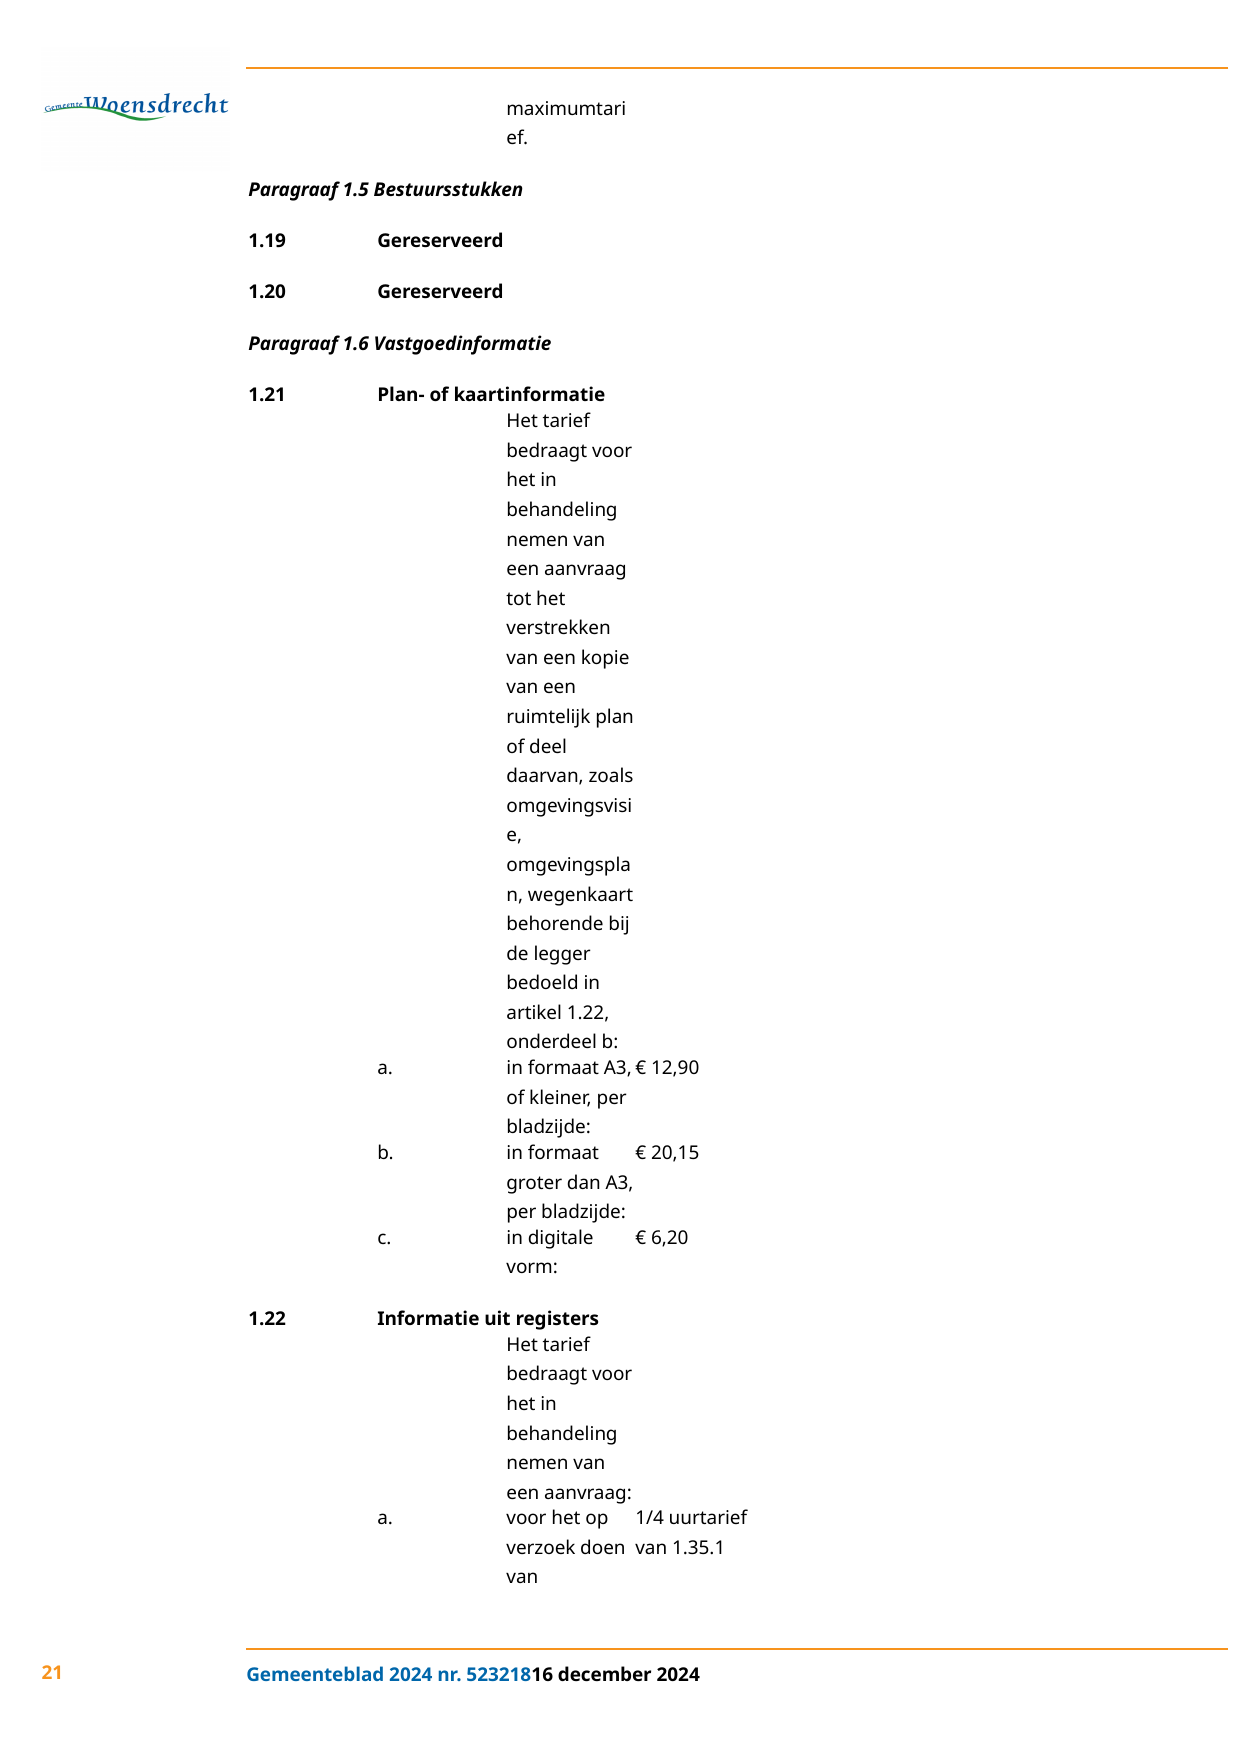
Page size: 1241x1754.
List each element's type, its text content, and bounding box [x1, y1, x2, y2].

table_cell c. [377, 1224, 506, 1279]
table_cell b. [377, 1139, 506, 1224]
table_cell [377, 1280, 506, 1305]
table_cell Het tarief bedraagt voor het in behandeling nemen van een aanvraag: [506, 1331, 635, 1504]
table_cell [635, 95, 764, 150]
table_cell [764, 356, 1022, 382]
table_cell [377, 253, 506, 279]
table_cell Paragraaf 1.6 Vastgoedinformatie [248, 330, 893, 356]
table_cell [506, 356, 635, 382]
table_cell [377, 408, 506, 1054]
table_cell [764, 1139, 1022, 1224]
table_cell [506, 1280, 635, 1305]
table_cell [248, 356, 377, 382]
table_cell [764, 150, 1022, 176]
table_cell [506, 202, 635, 227]
table_cell [764, 1280, 1022, 1305]
table_cell [764, 305, 1022, 330]
table_cell Het tarief bedraagt voor het in behandeling nemen van een aanvraag tot het verstrekken van een kopie van een ruimtelijk plan of deel daarvan, zoals omgevingsvisie, omgevingsplan, wegenkaart behorende bij de legger bedoeld in artikel 1.22, onderdeel b: [506, 408, 635, 1054]
table_cell [248, 1054, 377, 1139]
table_cell [635, 253, 764, 279]
table_cell [635, 408, 764, 1054]
table_cell [377, 95, 506, 150]
table_cell 1.20 [248, 279, 377, 304]
table_cell [248, 1224, 377, 1279]
table_cell [764, 1054, 1022, 1139]
table_cell in formaat groter dan A3, per bladzijde: [506, 1139, 635, 1224]
table_cell [248, 1331, 377, 1504]
table_cell [248, 150, 377, 176]
table_cell € 12,90 [635, 1054, 764, 1139]
table_cell Gereserveerd [377, 279, 893, 304]
table_cell [248, 202, 377, 227]
table_cell in digitale vorm: [506, 1224, 635, 1279]
table_cell [1023, 1280, 1152, 1305]
table_cell 1.22 [248, 1305, 377, 1331]
picture [41, 47, 231, 172]
table_cell [248, 1139, 377, 1224]
table_cell [377, 150, 506, 176]
table_cell [377, 202, 506, 227]
table_cell maximumtarief. [506, 95, 635, 150]
table_cell [764, 253, 1022, 279]
table_cell in formaat A3, of kleiner, per bladzijde: [506, 1054, 635, 1139]
table_cell a. [377, 1054, 506, 1139]
table_cell [377, 1331, 506, 1504]
table_cell [635, 202, 764, 227]
table_cell [1023, 95, 1152, 150]
table_cell [894, 330, 1152, 356]
table_cell [1023, 305, 1152, 330]
table_cell Informatie uit registers [377, 1305, 893, 1331]
table_cell a. [377, 1505, 506, 1589]
table_cell [377, 305, 506, 330]
table_cell [764, 95, 1022, 150]
table_cell [1023, 1224, 1152, 1279]
table_cell [377, 356, 506, 382]
table_cell [1023, 1054, 1152, 1139]
table_cell [635, 305, 764, 330]
table_cell [248, 408, 377, 1054]
table_cell [1023, 202, 1152, 227]
table_cell [764, 1224, 1022, 1279]
table_cell € 6,20 [635, 1224, 764, 1279]
table_cell [1023, 1331, 1152, 1504]
table_cell [894, 382, 1152, 407]
table_cell [635, 1331, 764, 1504]
table_cell Paragraaf 1.5 Bestuursstukken [248, 176, 893, 202]
table_cell [635, 356, 764, 382]
table_cell [248, 305, 377, 330]
table_cell [1023, 356, 1152, 382]
table_cell € 20,15 [635, 1139, 764, 1224]
table_cell Plan- of kaartinformatie [377, 382, 893, 407]
table_cell [894, 227, 1152, 253]
table_cell [1023, 150, 1152, 176]
table_cell 1/4 uurtarief van 1.35.1 [635, 1505, 764, 1589]
table_cell [894, 176, 1152, 202]
table_cell [635, 150, 764, 176]
table_cell [764, 1331, 1022, 1504]
table_cell [894, 279, 1152, 304]
table_cell 1.19 [248, 227, 377, 253]
table_cell [764, 1505, 1022, 1589]
table_cell [1023, 1139, 1152, 1224]
table_cell [764, 408, 1022, 1054]
table_cell [764, 202, 1022, 227]
table_cell 1.21 [248, 382, 377, 407]
table_cell [248, 1505, 377, 1589]
table_cell voor het op verzoek doen van [506, 1505, 635, 1589]
table_cell [1023, 1505, 1152, 1589]
table_cell [506, 305, 635, 330]
table_cell [1023, 408, 1152, 1054]
table_cell [506, 253, 635, 279]
table_cell [248, 95, 377, 150]
table_cell [894, 1305, 1152, 1331]
table_cell [248, 253, 377, 279]
table_cell [1023, 253, 1152, 279]
table_cell [635, 1280, 764, 1305]
table_cell Gereserveerd [377, 227, 893, 253]
table_cell [248, 1280, 377, 1305]
table_cell [506, 150, 635, 176]
